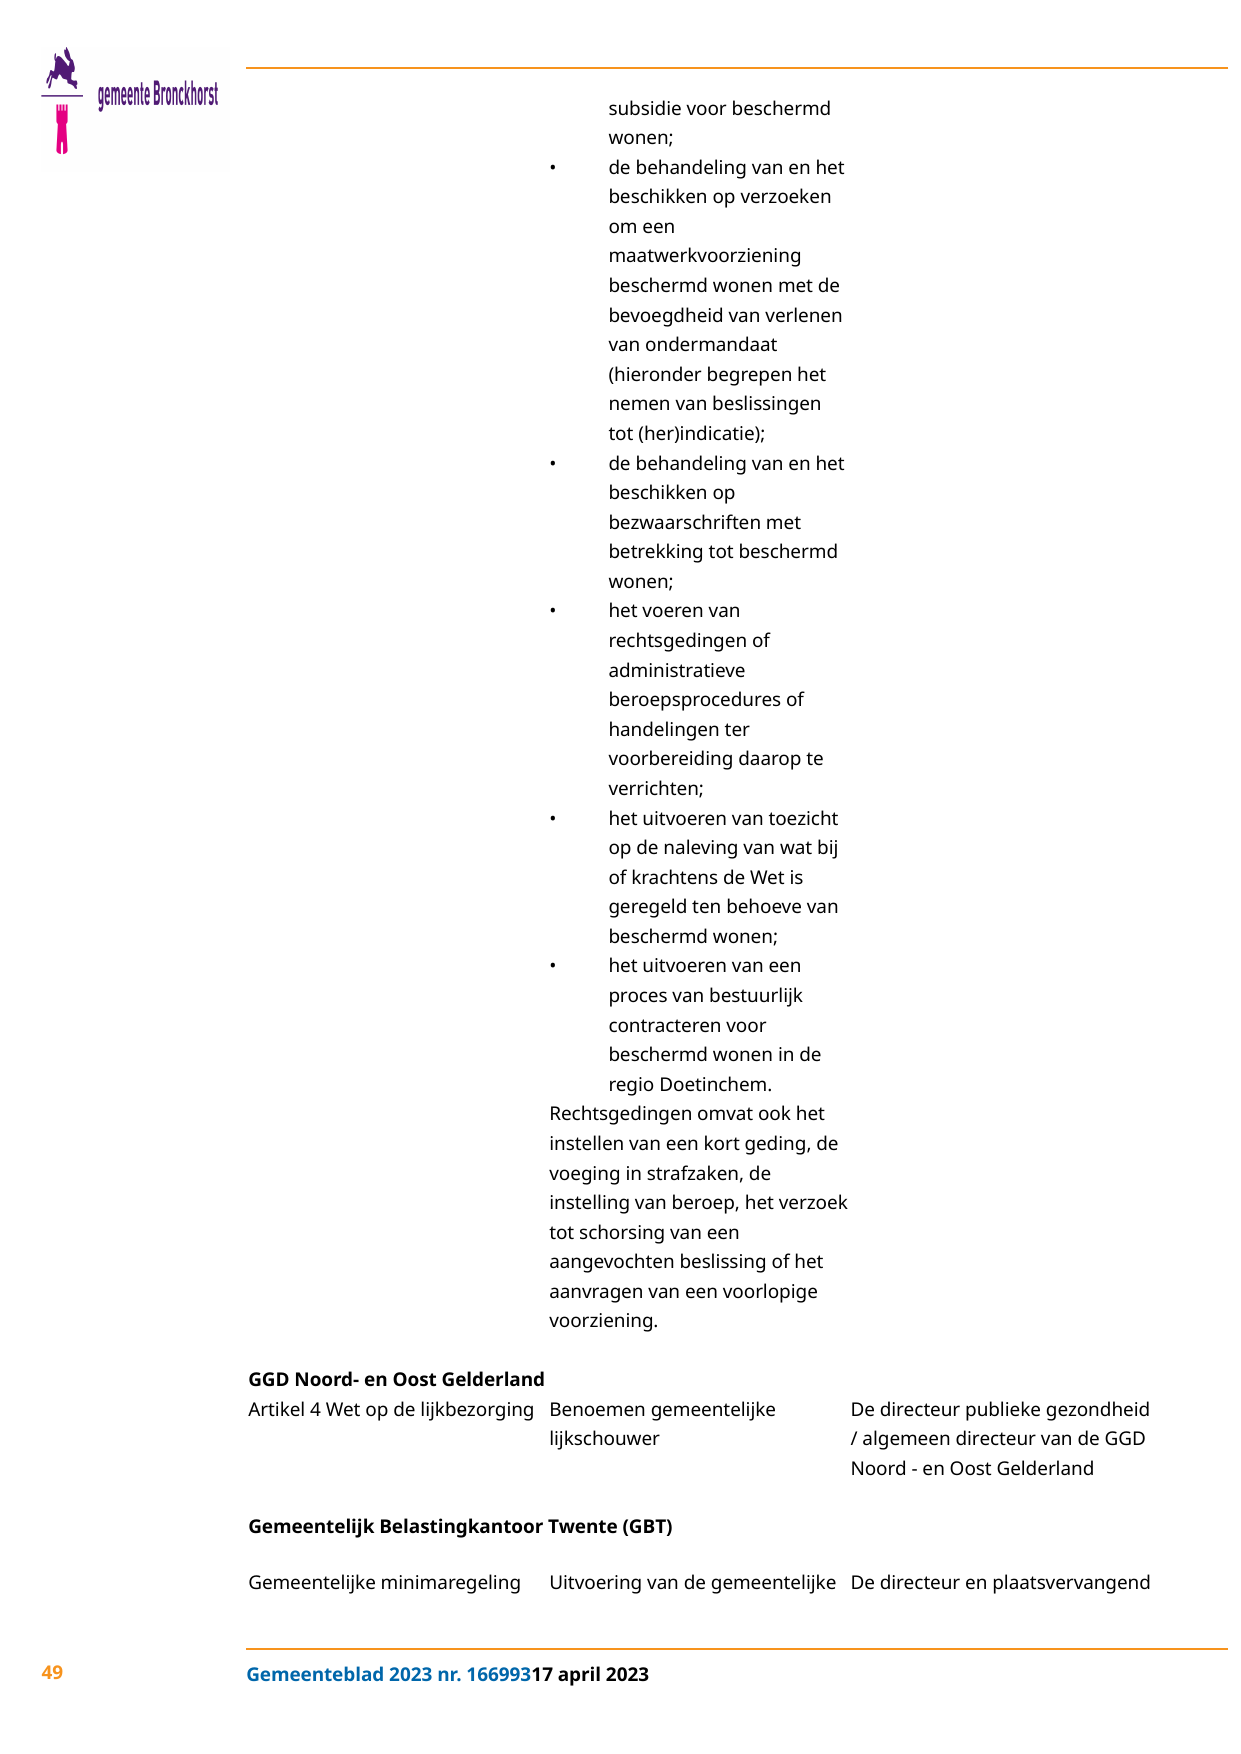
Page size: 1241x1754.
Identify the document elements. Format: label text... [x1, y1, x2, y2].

table_header Artikel 4 Wet op de lijkbezorging [248, 1396, 549, 1481]
text GGD Noord- en Oost Gelderland [248, 1366, 1152, 1392]
table_cell Uitvoering van de gemeentelijke [549, 1569, 850, 1595]
table_cell Gemeentelijke minimaregeling [248, 1569, 549, 1595]
picture [41, 47, 231, 172]
table_header Benoemen gemeentelijke lijkschouwer [549, 1396, 850, 1481]
table_header [248, 1543, 549, 1569]
table_header [549, 1543, 850, 1569]
table_header [850, 95, 1152, 1333]
table_header De directeur publieke gezondheid / algemeen directeur van de GGD Noord - en Oost Gelderland [850, 1396, 1152, 1481]
text Gemeentelijk Belastingkantoor Twente (GBT) [248, 1514, 1152, 1539]
table_cell De directeur en plaatsvervangend [850, 1569, 1152, 1595]
table_header [850, 1543, 1152, 1569]
table_header subsidie voor beschermd wonen; de behandeling van en het beschikken op verzoeken om een maatwerkvoorziening beschermd wonen met de bevoegdheid van verlenen van ondermandaat (hieronder begrepen het nemen van beslissingen tot (her)indicatie); de behandeling van en het beschikken op bezwaarschriften met betrekking tot beschermd wonen; het voeren van rechtsgedingen of administratieve beroepsprocedures of handelingen ter voorbereiding daarop te verrichten; het uitvoeren van toezicht op de naleving van wat bij of krachtens de Wet is geregeld ten behoeve van beschermd wonen; het uitvoeren van een proces van bestuurlijk contracteren voor beschermd wonen in de regio Doetinchem. Rechtsgedingen omvat ook het instellen van een kort geding, de voeging in strafzaken, de instelling van beroep, het verzoek tot schorsing van een aangevochten beslissing of het aanvragen van een voorlopige voorziening. [549, 95, 850, 1333]
table_header [248, 95, 549, 1333]
